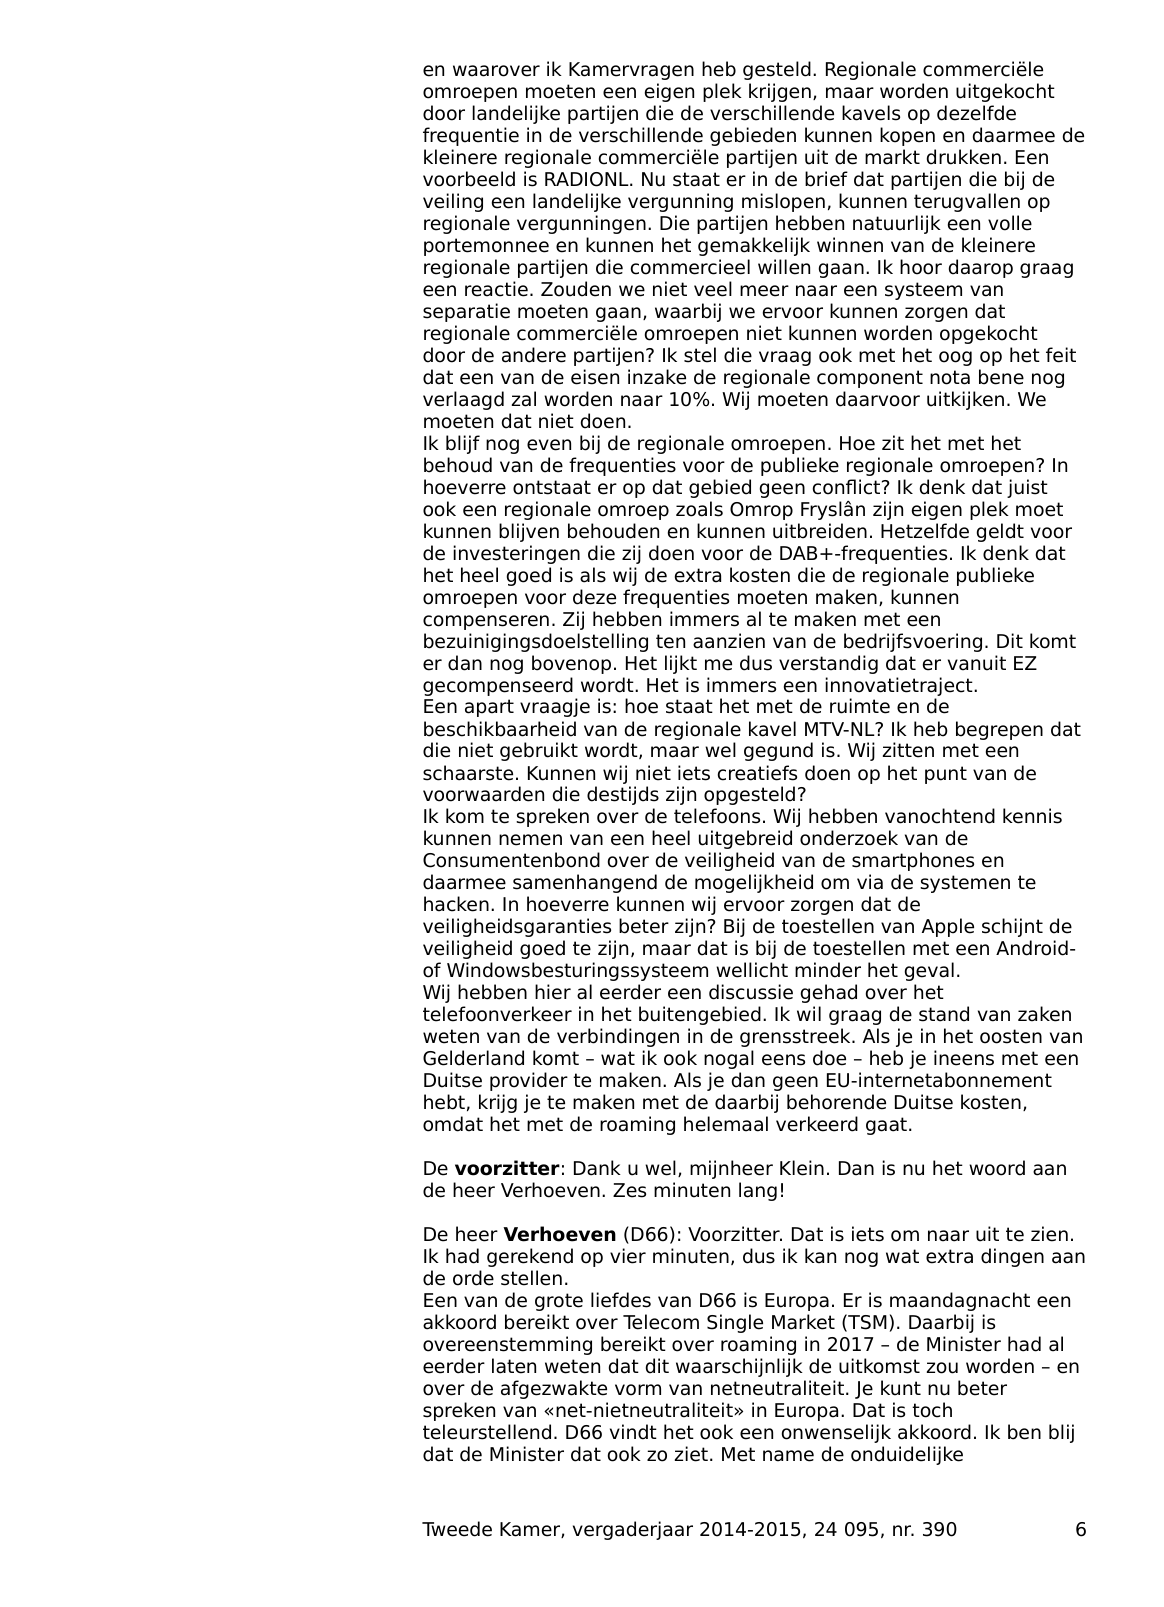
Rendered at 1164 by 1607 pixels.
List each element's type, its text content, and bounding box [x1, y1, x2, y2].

text De heer Verhoeven (D66): Voorzitter. Dat is iets om naar uit te zien. Ik had gerekend op vier minuten, dus ik kan nog wat extra dingen aan de orde stellen. [422, 1224, 1087, 1290]
text Ik blijf nog even bij de regionale omroepen. Hoe zit het met het behoud van de frequenties voor de publieke regionale omroepen? In hoeverre ontstaat er op dat gebied geen conflict? Ik denk dat juist ook een regionale omroep zoals Omrop Fryslân zijn eigen plek moet kunnen blijven behouden en kunnen uitbreiden. Hetzelfde geldt voor de investeringen die zij doen voor de DAB+-frequenties. Ik denk dat het heel goed is als wij de extra kosten die de regionale publieke omroepen voor deze frequenties moeten maken, kunnen compenseren. Zij hebben immers al te maken met een bezuinigingsdoelstelling ten aanzien van de bedrijfsvoering. Dit komt er dan nog bovenop. Het lijkt me dus verstandig dat er vanuit EZ gecompenseerd wordt. Het is immers een innovatietraject. [422, 433, 1087, 696]
text Ik kom te spreken over de telefoons. Wij hebben vanochtend kennis kunnen nemen van een heel uitgebreid onderzoek van de Consumentenbond over de veiligheid van de smartphones en daarmee samenhangend de mogelijkheid om via de systemen te hacken. In hoeverre kunnen wij ervoor zorgen dat de veiligheidsgaranties beter zijn? Bij de toestellen van Apple schijnt de veiligheid goed te zijn, maar dat is bij de toestellen met een Android- of Windowsbesturingssysteem wellicht minder het geval. [422, 806, 1087, 982]
text De voorzitter: Dank u wel, mijnheer Klein. Dan is nu het woord aan de heer Verhoeven. Zes minuten lang! [422, 1158, 1087, 1202]
text Wij hebben hier al eerder een discussie gehad over het telefoonverkeer in het buitengebied. Ik wil graag de stand van zaken weten van de verbindingen in de grensstreek. Als je in het oosten van Gelderland komt – wat ik ook nogal eens doe – heb je ineens met een Duitse provider te maken. Als je dan geen EU-internetabonnement hebt, krijg je te maken met de daarbij behorende Duitse kosten, omdat het met de roaming helemaal verkeerd gaat. [422, 982, 1087, 1136]
text Een apart vraagje is: hoe staat het met de ruimte en de beschikbaarheid van de regionale kavel MTV-NL? Ik heb begrepen dat die niet gebruikt wordt, maar wel gegund is. Wij zitten met een schaarste. Kunnen wij niet iets creatiefs doen op het punt van de voorwaarden die destijds zijn opgesteld? [422, 696, 1087, 806]
text Een van de grote liefdes van D66 is Europa. Er is maandagnacht een akkoord bereikt over Telecom Single Market (TSM). Daarbij is overeenstemming bereikt over roaming in 2017 – de Minister had al eerder laten weten dat dit waarschijnlijk de uitkomst zou worden – en over de afgezwakte vorm van netneutraliteit. Je kunt nu beter spreken van «net-nietneutraliteit» in Europa. Dat is toch teleurstellend. D66 vindt het ook een onwenselijk akkoord. Ik ben blij dat de Minister dat ook zo ziet. Met name de onduidelijke [422, 1290, 1087, 1466]
text en waarover ik Kamervragen heb gesteld. Regionale commerciële omroepen moeten een eigen plek krijgen, maar worden uitgekocht door landelijke partijen die de verschillende kavels op dezelfde frequentie in de verschillende gebieden kunnen kopen en daarmee de kleinere regionale commerciële partijen uit de markt drukken. Een voorbeeld is RADIONL. Nu staat er in de brief dat partijen die bij de veiling een landelijke vergunning mislopen, kunnen terugvallen op regionale vergunningen. Die partijen hebben natuurlijk een volle portemonnee en kunnen het gemakkelijk winnen van de kleinere regionale partijen die commercieel willen gaan. Ik hoor daarop graag een reactie. Zouden we niet veel meer naar een systeem van separatie moeten gaan, waarbij we ervoor kunnen zorgen dat regionale commerciële omroepen niet kunnen worden opgekocht door de andere partijen? Ik stel die vraag ook met het oog op het feit dat een van de eisen inzake de regionale component nota bene nog verlaagd zal worden naar 10%. Wij moeten daarvoor uitkijken. We moeten dat niet doen. [422, 59, 1087, 433]
